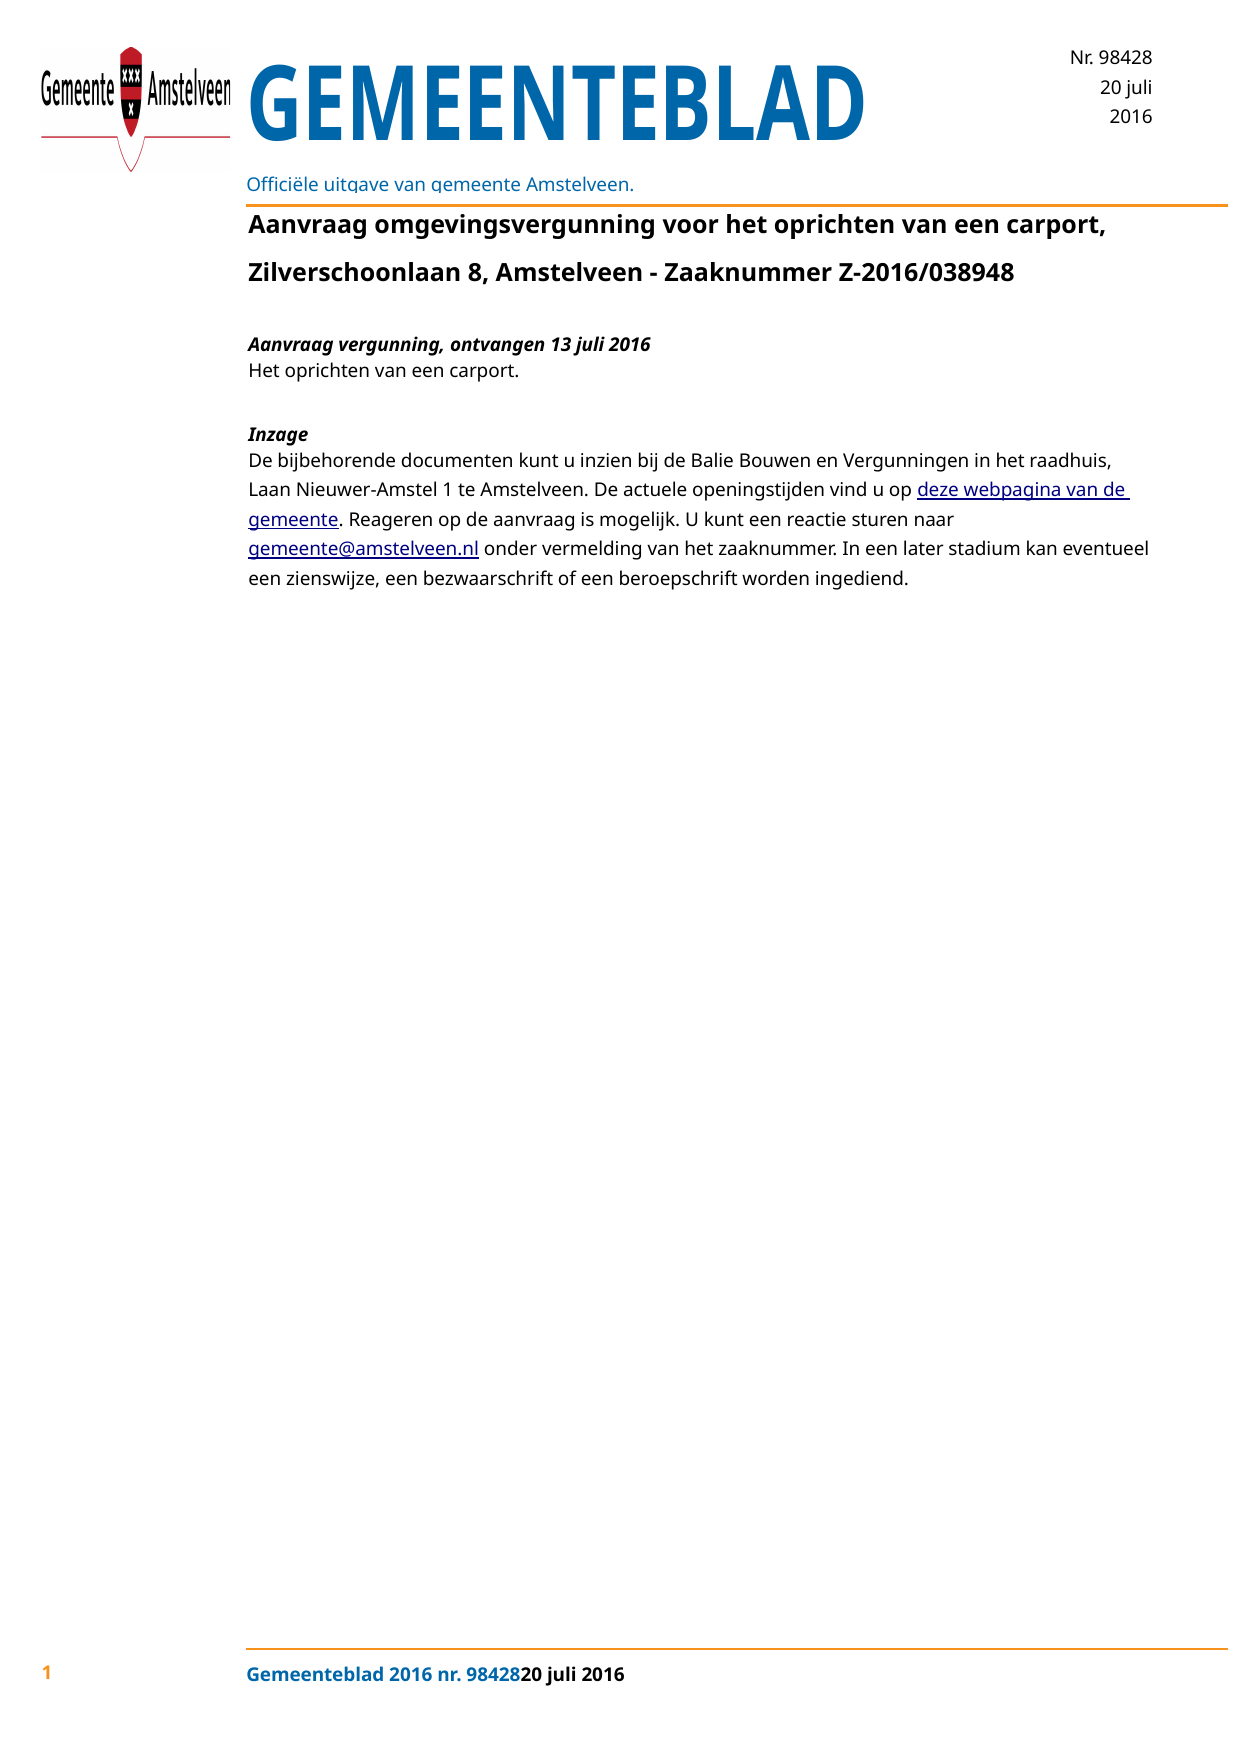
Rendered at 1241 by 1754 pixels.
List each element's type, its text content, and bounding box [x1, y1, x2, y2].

picture [41, 47, 231, 172]
text De bijbehorende documenten kunt u inzien bij de Balie Bouwen en Vergunningen in het raadhuis, Laan Nieuwer-Amstel 1 te Amstelveen. De actuele openingstijden vind u op deze webpagina van de gemeente. Reageren op de aanvraag is mogelijk. U kunt een reactie sturen naar gemeente@amstelveen.nl onder vermelding van het zaaknummer. In een later stadium kan eventueel een zienswijze, een bezwaarschrift of een beroepschrift worden ingediend. [248, 447, 1152, 591]
text Inzage [248, 421, 1152, 447]
text Aanvraag omgevingsvergunning voor het oprichten van een carport, Zilverschoonlaan 8, Amstelveen - Zaaknummer Z-2016/038948 [248, 207, 1152, 288]
text Het oprichten van een carport. [248, 357, 1152, 383]
text Aanvraag vergunning, ontvangen 13 juli 2016 [248, 331, 1152, 357]
